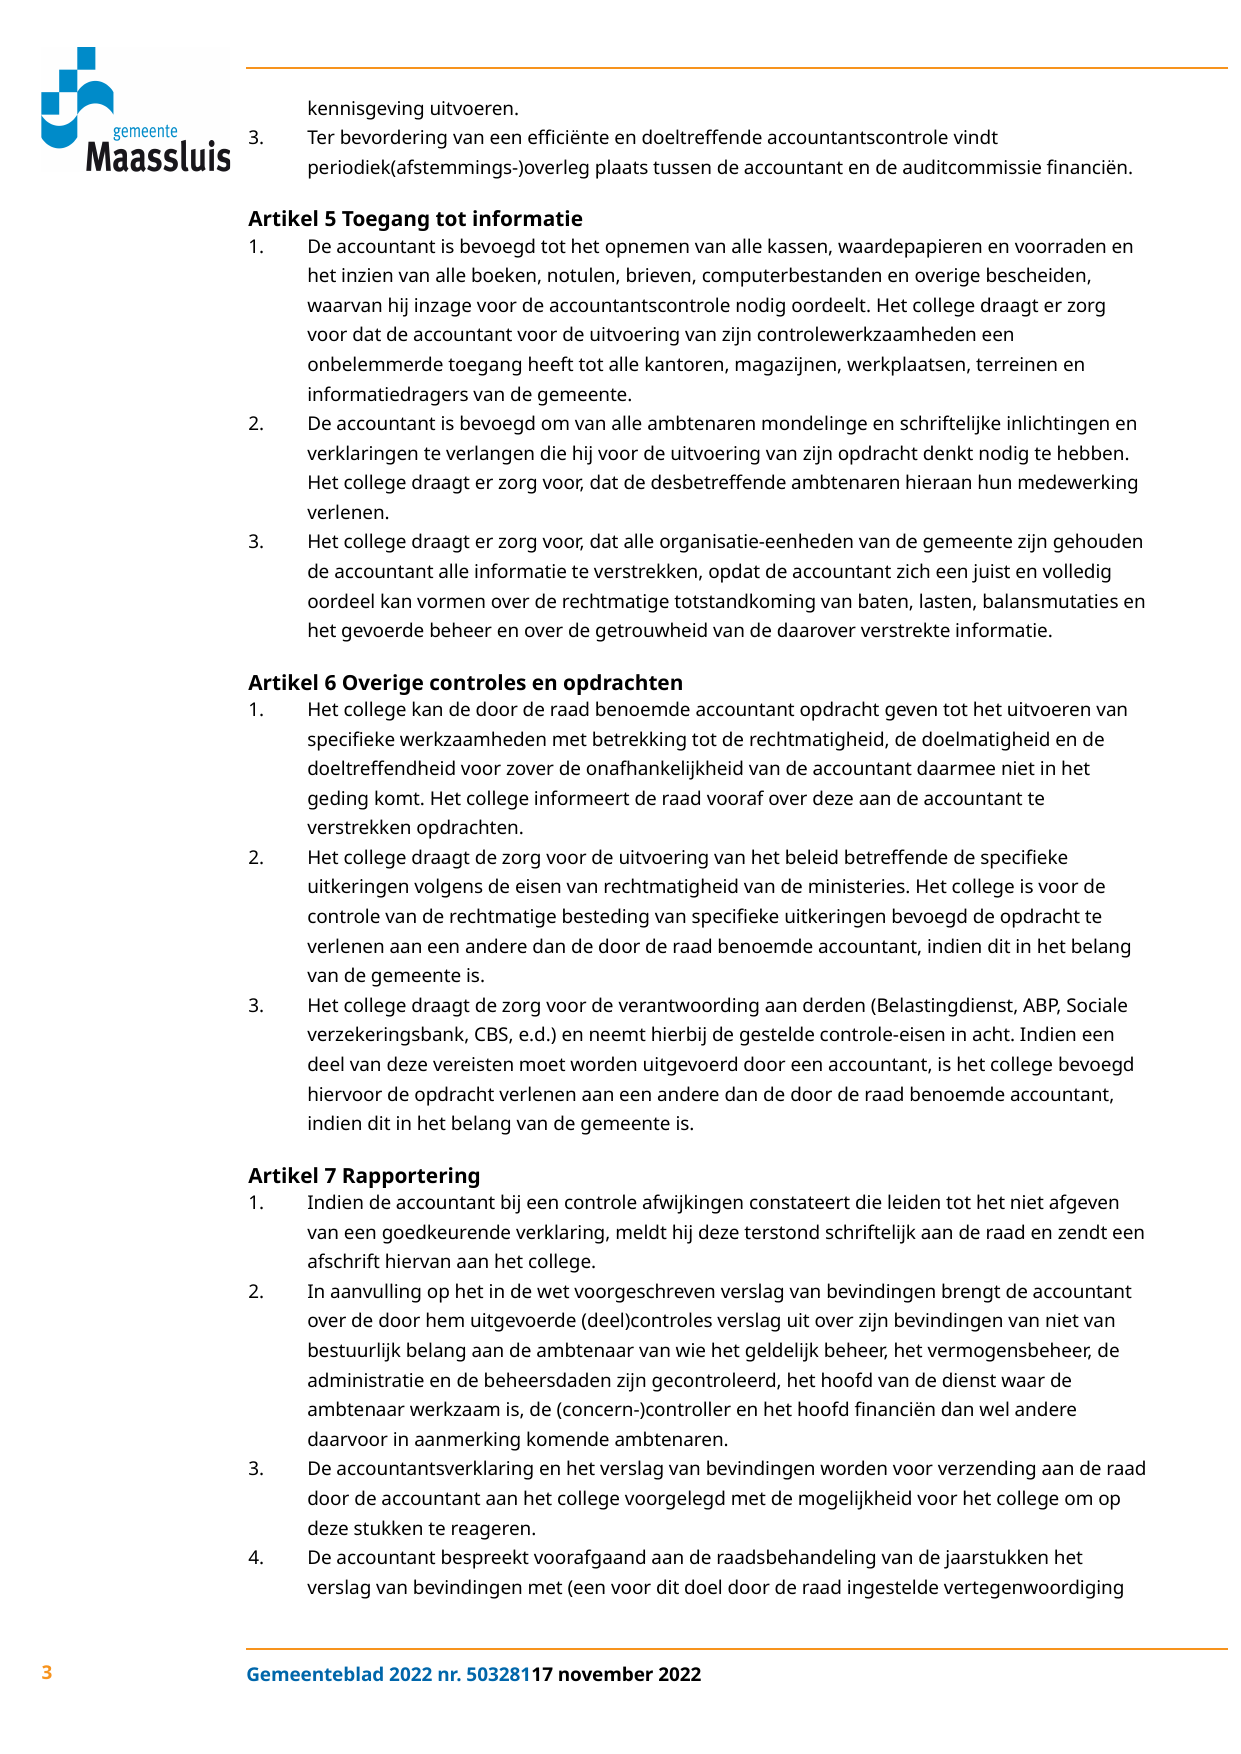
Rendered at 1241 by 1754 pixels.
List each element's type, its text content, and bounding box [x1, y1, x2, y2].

list De accountant is bevoegd tot het opnemen van alle kassen, waardepapieren en voorraden en het inzien van alle boeken, notulen, brieven, computerbestanden en overige bescheiden, waarvan hij inzage voor de accountantscontrole nodig oordeelt. Het college draagt er zorg voor dat de accountant voor de uitvoering van zijn controlewerkzaamheden een onbelemmerde toegang heeft tot alle kantoren, magazijnen, werkplaatsen, terreinen en informatiedragers van de gemeente. [248, 233, 1152, 406]
picture [41, 47, 77, 92]
list In aanvulling op het in de wet voorgeschreven verslag van bevindingen brengt de accountant over de door hem uitgevoerde (deel)controles verslag uit over zijn bevindingen van niet van bestuurlijk belang aan de ambtenaar van wie het geldelijk beheer, het vermogensbeheer, de administratie en de beheersdaden zijn gecontroleerd, het hoofd van de dienst waar de ambtenaar werkzaam is, de (concern-)controller en het hoofd financiën dan wel andere daarvoor in aanmerking komende ambtenaren. [248, 1278, 1152, 1452]
list Indien de accountant bij een controle afwijkingen constateert die leiden tot het niet afgeven van een goedkeurende verklaring, meldt hij deze terstond schriftelijk aan de raad en zendt een afschrift hiervan aan het college. [248, 1189, 1152, 1274]
picture [41, 47, 231, 172]
text Artikel 7 Rapportering [248, 1161, 1152, 1189]
list De accountant bespreekt voorafgaand aan de raadsbehandeling van de jaarstukken het verslag van bevindingen met (een voor dit doel door de raad ingestelde vertegenwoordiging [248, 1544, 1152, 1599]
list Het college draagt de zorg voor de uitvoering van het beleid betreffende de specifieke uitkeringen volgens de eisen van rechtmatigheid van de ministeries. Het college is voor de controle van de rechtmatige besteding van specifieke uitkeringen bevoegd de opdracht te verlenen aan een andere dan de door de raad benoemde accountant, indien dit in het belang van de gemeente is. [248, 844, 1152, 988]
list Het college draagt er zorg voor, dat alle organisatie-eenheden van de gemeente zijn gehouden de accountant alle informatie te verstrekken, opdat de accountant zich een juist en volledig oordeel kan vormen over de rechtmatige totstandkoming van baten, lasten, balansmutaties en het gevoerde beheer en over de getrouwheid van de daarover verstrekte informatie. [248, 529, 1152, 643]
list kennisgeving uitvoeren. [248, 95, 1152, 121]
text Artikel 6 Overige controles en opdrachten [248, 668, 1152, 696]
list Ter bevordering van een efficiënte en doeltreffende accountantscontrole vindt periodiek(afstemmings-)overleg plaats tussen de accountant en de auditcommissie financiën. [248, 124, 1152, 180]
list De accountantsverklaring en het verslag van bevindingen worden voor verzending aan de raad door de accountant aan het college voorgelegd met de mogelijkheid voor het college om op deze stukken te reageren. [248, 1456, 1152, 1540]
list De accountant is bevoegd om van alle ambtenaren mondelinge en schriftelijke inlichtingen en verklaringen te verlangen die hij voor de uitvoering van zijn opdracht denkt nodig te hebben. Het college draagt er zorg voor, dat de desbetreffende ambtenaren hieraan hun medewerking verlenen. [248, 410, 1152, 525]
text Artikel 5 Toegang tot informatie [248, 204, 1152, 233]
list Het college draagt de zorg voor de verantwoording aan derden (Belastingdienst, ABP, Sociale verzekeringsbank, CBS, e.d.) en neemt hierbij de gestelde controle-eisen in acht. Indien een deel van deze vereisten moet worden uitgevoerd door een accountant, is het college bevoegd hiervoor de opdracht verlenen aan een andere dan de door de raad benoemde accountant, indien dit in het belang van de gemeente is. [248, 992, 1152, 1136]
list Het college kan de door de raad benoemde accountant opdracht geven tot het uitvoeren van specifieke werkzaamheden met betrekking tot de rechtmatigheid, de doelmatigheid en de doeltreffendheid voor zover de onafhankelijkheid van de accountant daarmee niet in het geding komt. Het college informeert de raad vooraf over deze aan de accountant te verstrekken opdrachten. [248, 696, 1152, 840]
